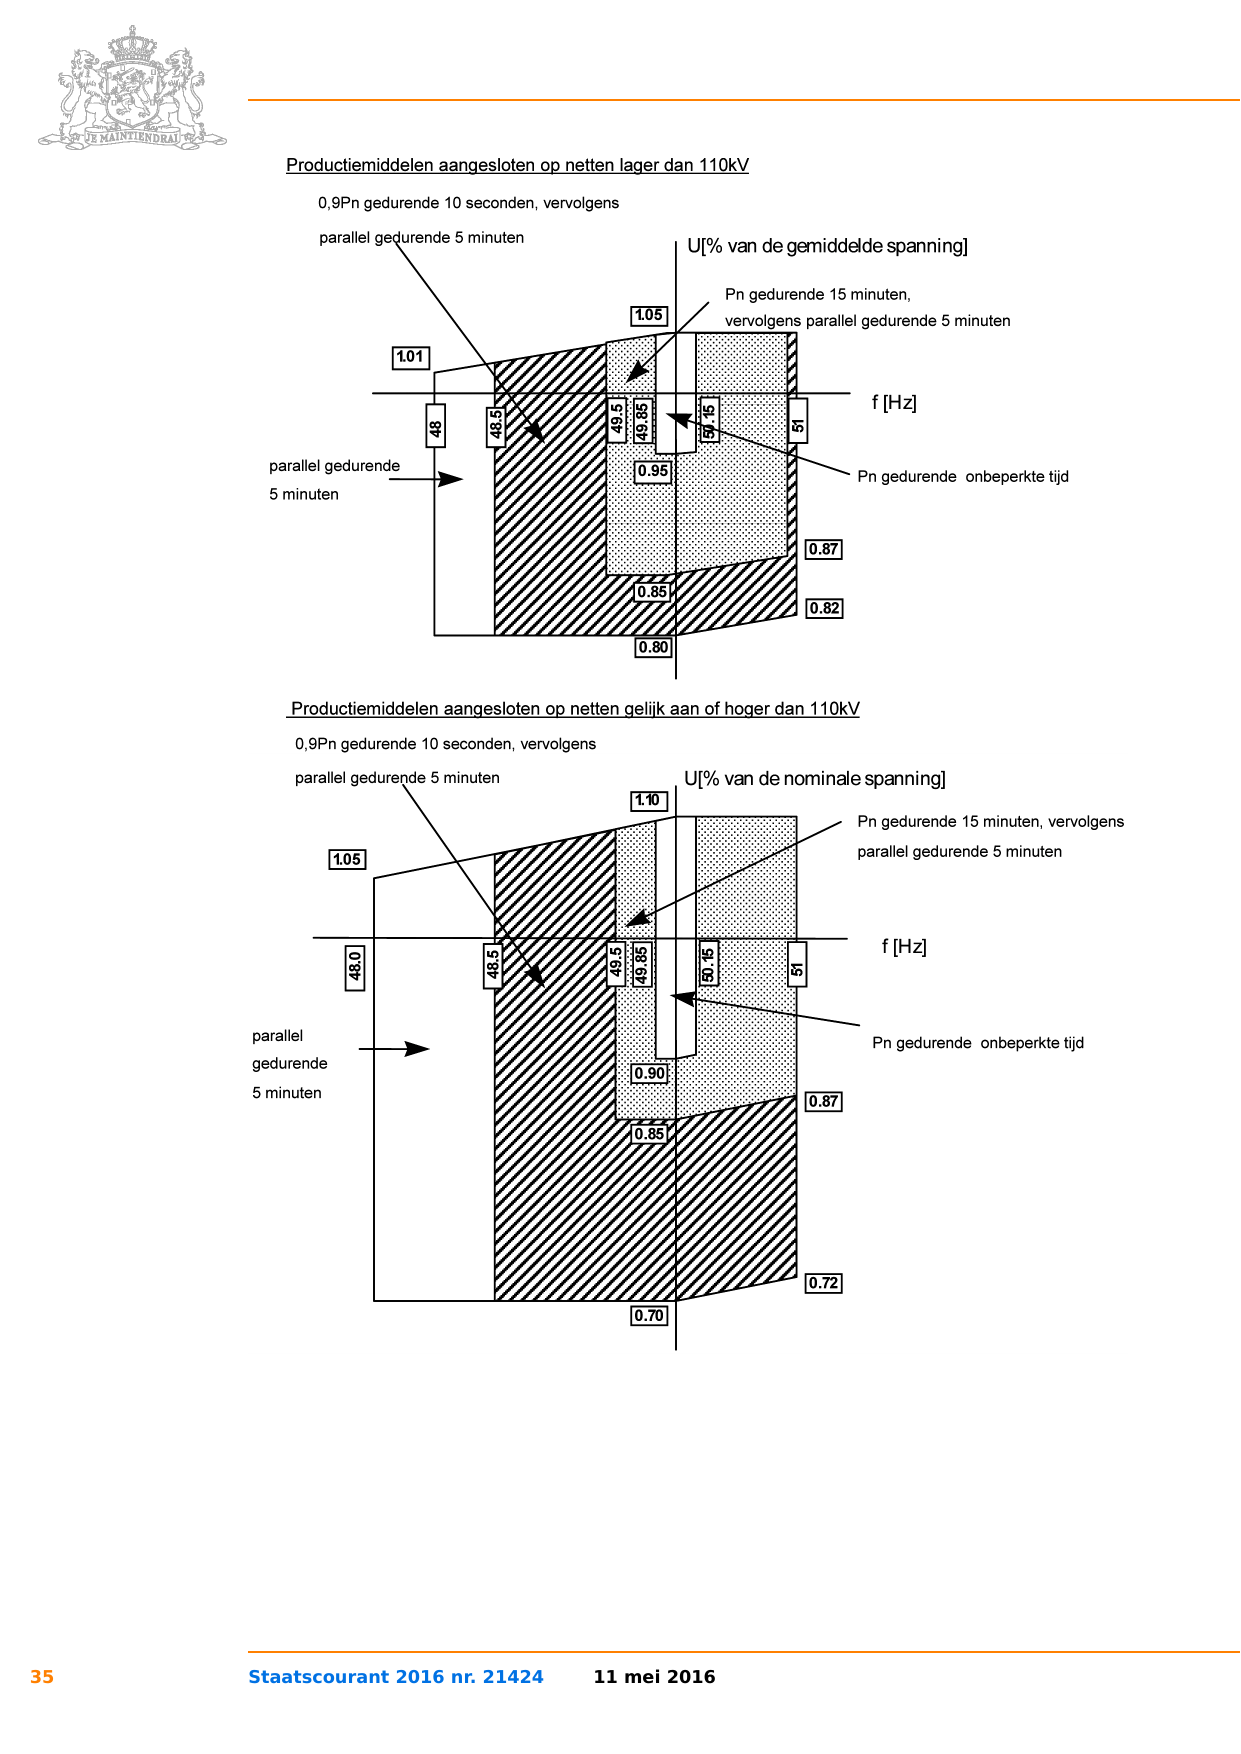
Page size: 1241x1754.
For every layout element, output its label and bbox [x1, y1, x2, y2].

picture [38, 25, 227, 150]
picture [248, 155, 1128, 1354]
